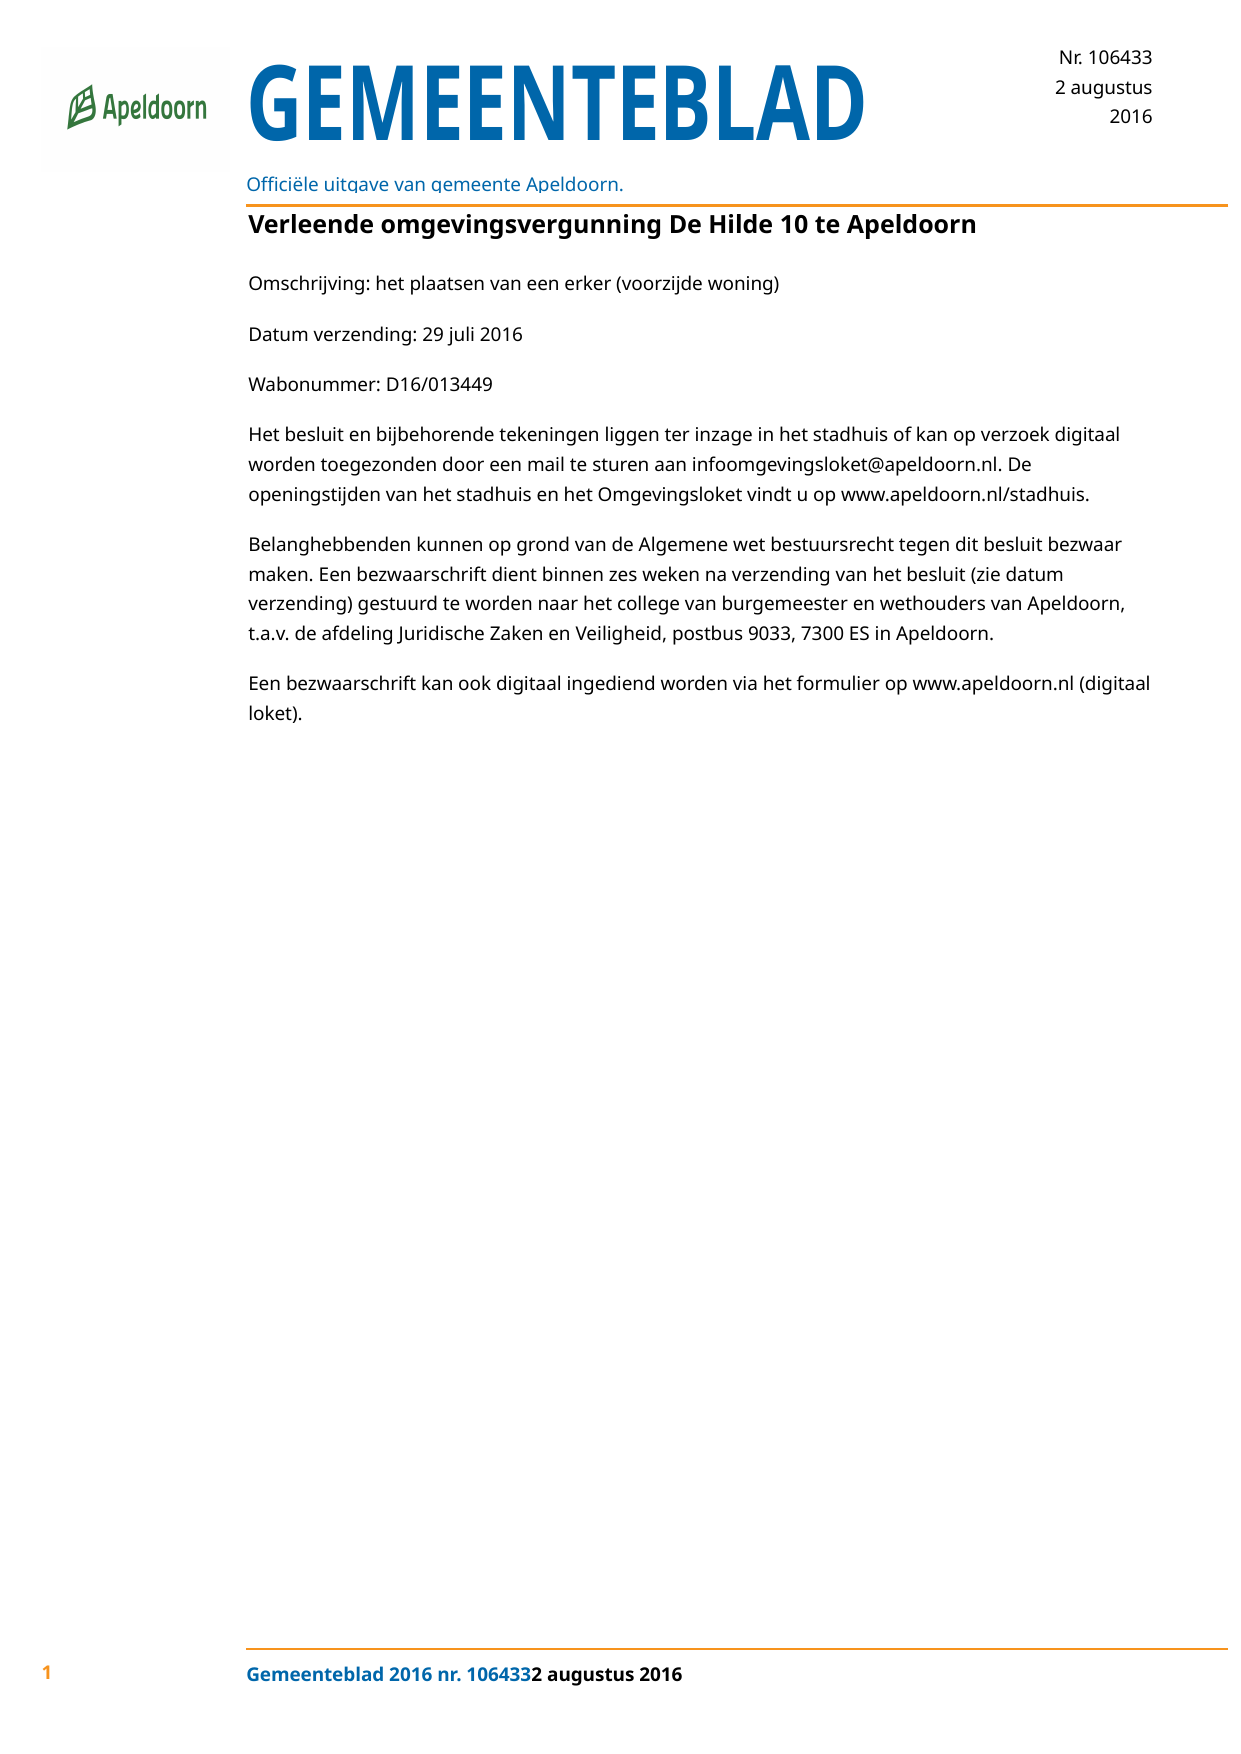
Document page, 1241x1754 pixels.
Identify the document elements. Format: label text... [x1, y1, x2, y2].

text Omschrijving: het plaatsen van een erker (voorzijde woning) [248, 270, 1152, 296]
text Een bezwaarschrift kan ook digitaal ingediend worden via het formulier op www.apeldoorn.nl (digitaal loket). [248, 670, 1152, 726]
text Belanghebbenden kunnen op grond van de Algemene wet bestuursrecht tegen dit besluit bezwaar maken. Een bezwaarschrift dient binnen zes weken na verzending van het besluit (zie datum verzending) gestuurd te worden naar het college van burgemeester en wethouders van Apeldoorn, t.a.v. de afdeling Juridische Zaken en Veiligheid, postbus 9033, 7300 ES in Apeldoorn. [248, 531, 1152, 646]
text Verleende omgevingsvergunning De Hilde 10 te Apeldoorn [248, 207, 1152, 241]
picture [41, 47, 231, 172]
text Wabonummer: D16/013449 [248, 371, 1152, 397]
text Datum verzending: 29 juli 2016 [248, 321, 1152, 346]
text Het besluit en bijbehorende tekeningen liggen ter inzage in het stadhuis of kan op verzoek digitaal worden toegezonden door een mail te sturen aan infoomgevingsloket@apeldoorn.nl. De openingstijden van het stadhuis en het Omgevingsloket vindt u op www.apeldoorn.nl/stadhuis. [248, 422, 1152, 506]
